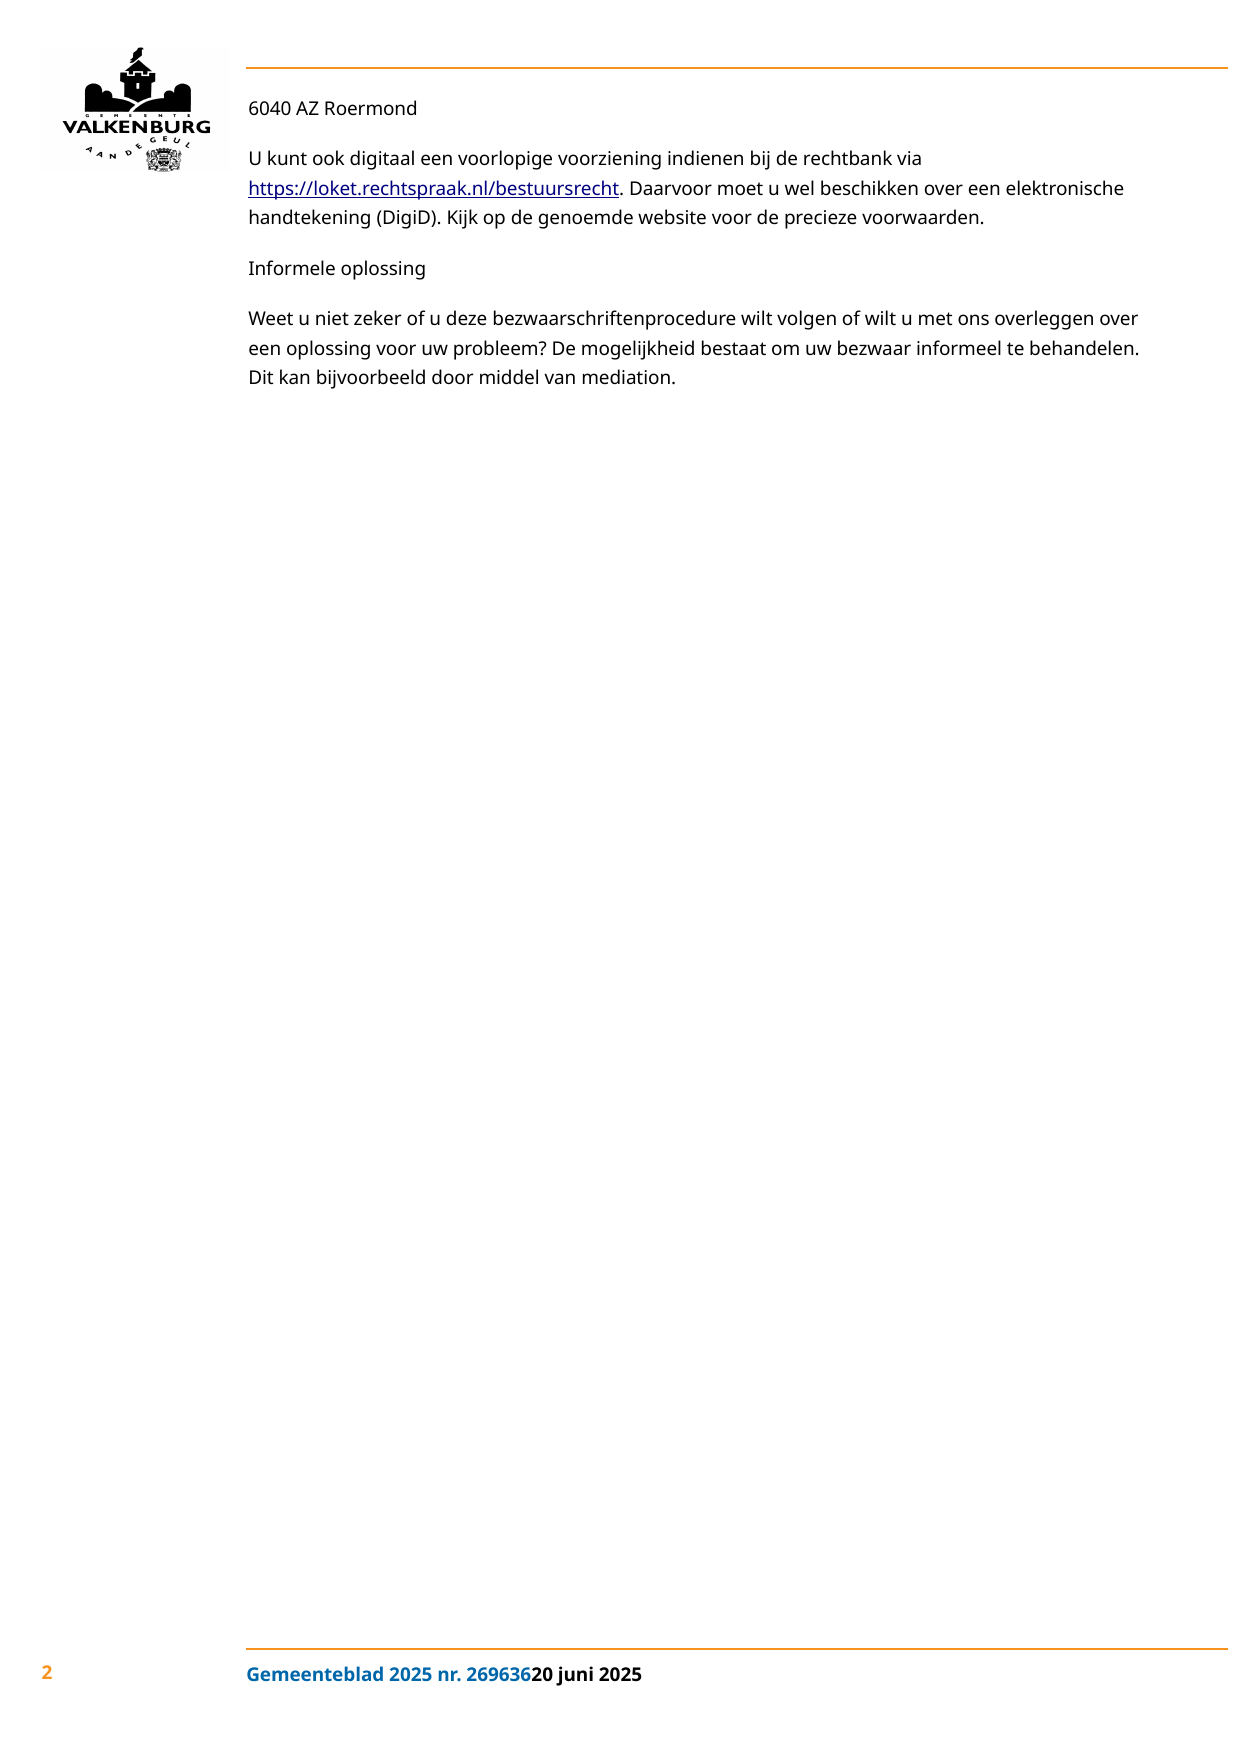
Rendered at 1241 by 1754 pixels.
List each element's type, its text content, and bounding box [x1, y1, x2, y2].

text Informele oplossing [248, 255, 1152, 281]
text Weet u niet zeker of u deze bezwaarschriftenprocedure wilt volgen of wilt u met ons overleggen over een oplossing voor uw probleem? De mogelijkheid bestaat om uw bezwaar informeel te behandelen. Dit kan bijvoorbeeld door middel van mediation. [248, 305, 1152, 390]
text 6040 AZ Roermond [248, 95, 1152, 121]
text U kunt ook digitaal een voorlopige voorziening indienen bij de rechtbank via https://loket.rechtspraak.nl/bestuursrecht. Daarvoor moet u wel beschikken over een elektronische handtekening (DigiD). Kijk op de genoemde website voor de precieze voorwaarden. [248, 145, 1152, 230]
picture [41, 47, 231, 172]
